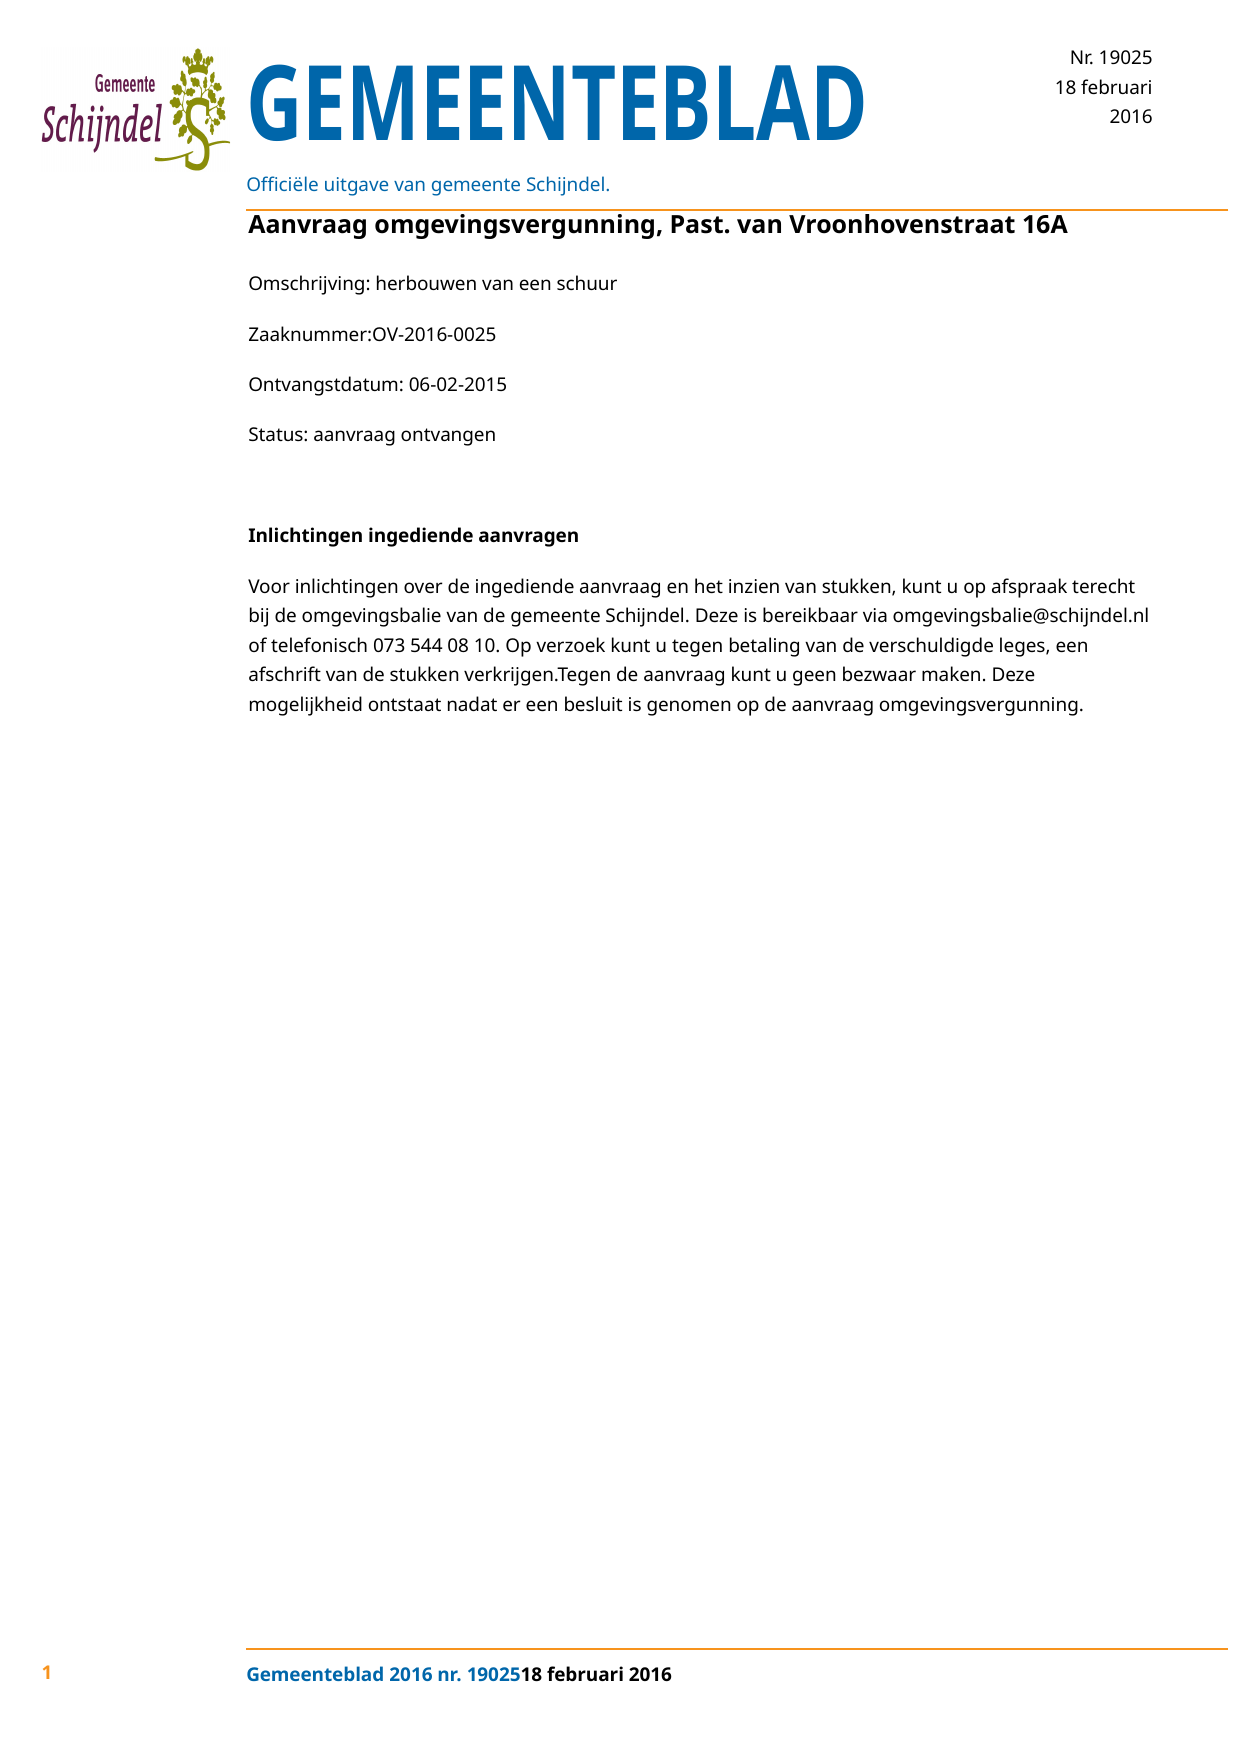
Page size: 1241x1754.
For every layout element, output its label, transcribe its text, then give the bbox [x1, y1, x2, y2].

text Status: aanvraag ontvangen [248, 422, 1152, 447]
text Omschrijving: herbouwen van een schuur [248, 270, 1152, 296]
text Inlichtingen ingediende aanvragen [248, 522, 1152, 548]
text Ontvangstdatum: 06-02-2015 [248, 371, 1152, 397]
text Zaaknummer:OV-2016-0025 [248, 321, 1152, 346]
text Voor inlichtingen over de ingediende aanvraag en het inzien van stukken, kunt u op afspraak terecht bij de omgevingsbalie van de gemeente Schijndel. Deze is bereikbaar via omgevingsbalie@schijndel.nl of telefonisch 073 544 08 10. Op verzoek kunt u tegen betaling van de verschuldigde leges, een afschrift van de stukken verkrijgen.Tegen de aanvraag kunt u geen bezwaar maken. Deze mogelijkheid ontstaat nadat er een besluit is genomen op de aanvraag omgevingsvergunning. [248, 573, 1152, 717]
text Aanvraag omgevingsvergunning, Past. van Vroonhovenstraat 16A [248, 211, 1152, 241]
picture [41, 47, 231, 172]
